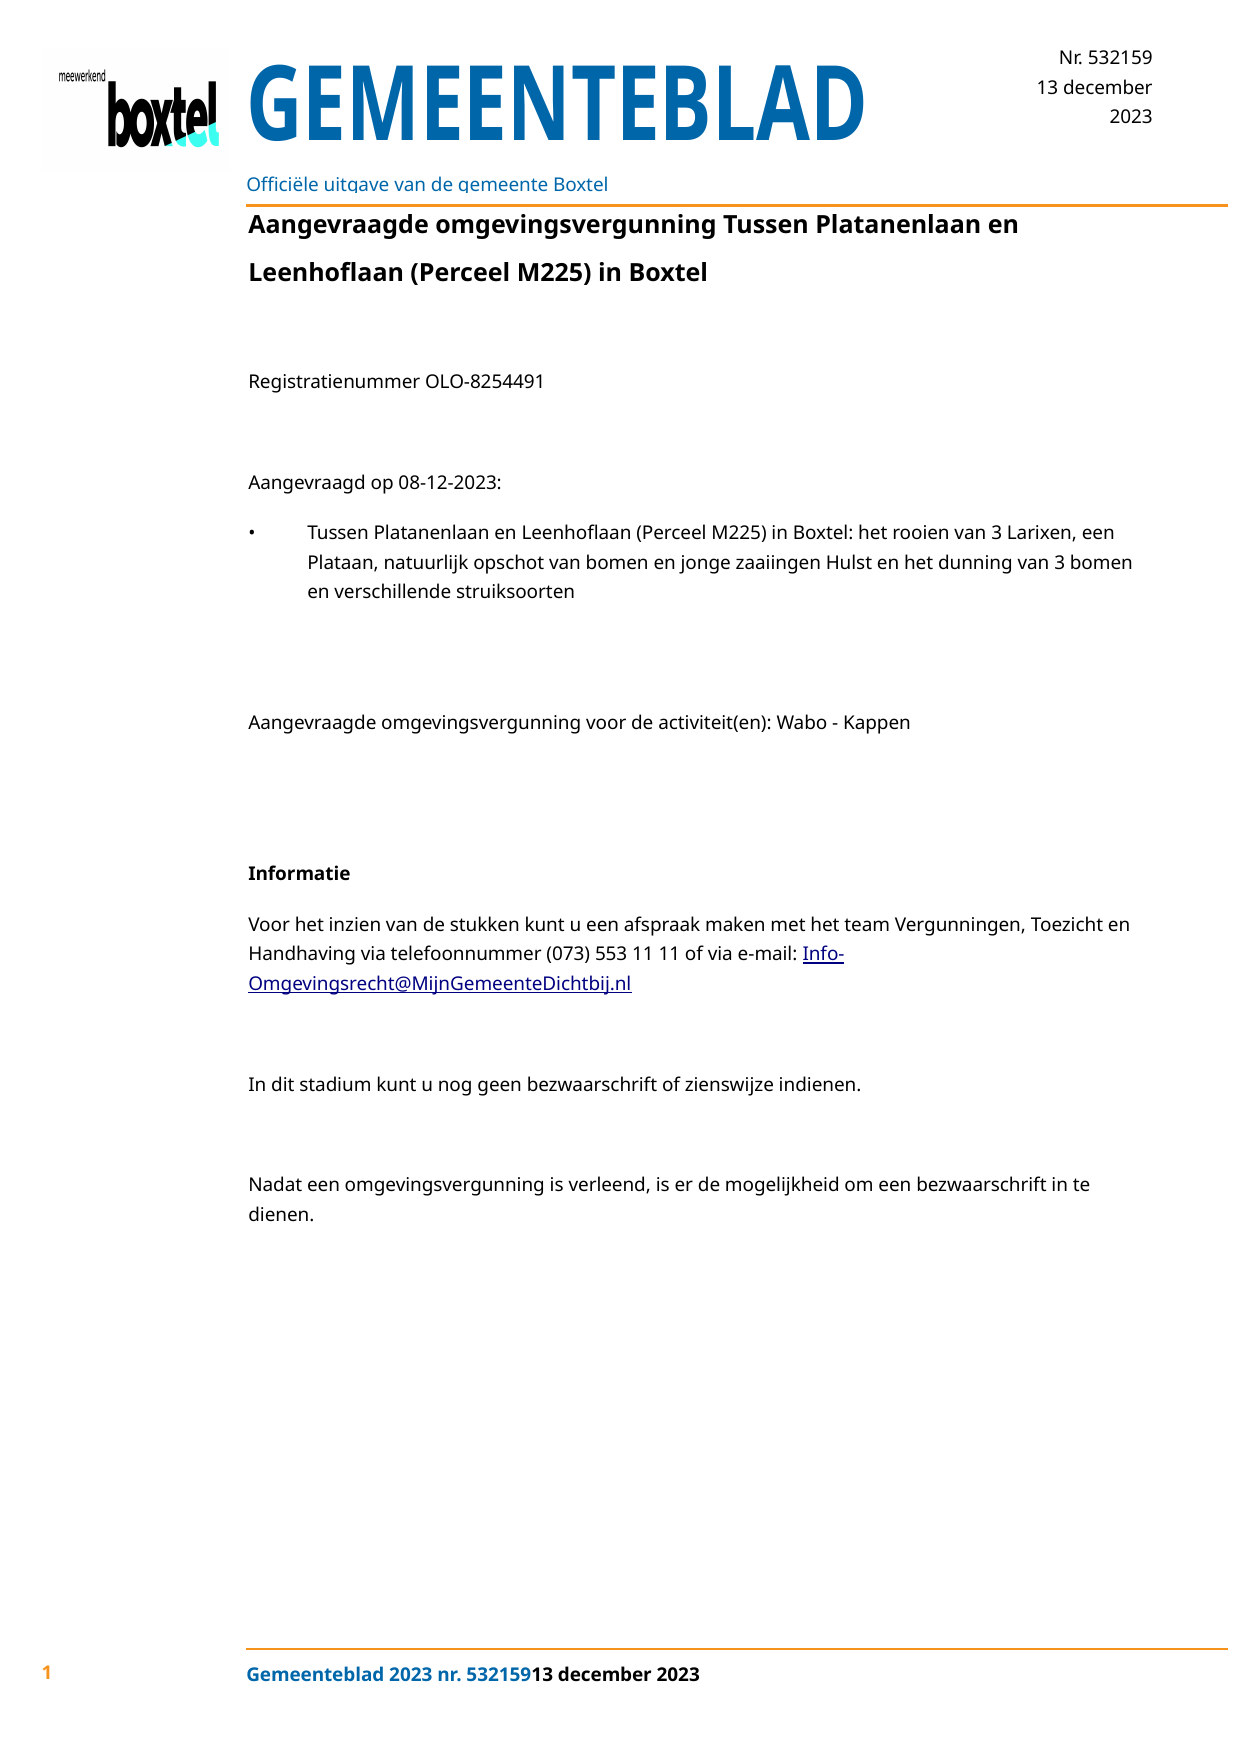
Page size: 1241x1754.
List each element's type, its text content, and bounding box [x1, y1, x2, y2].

text Informatie [248, 860, 1152, 886]
text Aangevraagde omgevingsvergunning Tussen Platanenlaan en Leenhoflaan (Perceel M225) in Boxtel [248, 207, 1152, 288]
text Registratienummer OLO-8254491 [248, 368, 1152, 394]
text Aangevraagde omgevingsvergunning voor de activiteit(en): Wabo - Kappen [248, 709, 1152, 735]
text Voor het inzien van de stukken kunt u een afspraak maken met het team Vergunningen, Toezicht en Handhaving via telefoonnummer (073) 553 11 11 of via e-mail: Info-Omgevingsrecht@MijnGemeenteDichtbij.nl [248, 911, 1152, 996]
list Tussen Platanenlaan en Leenhoflaan (Perceel M225) in Boxtel: het rooien van 3 Larixen, een Plataan, natuurlijk opschot van bomen en jonge zaaiingen Hulst en het dunning van 3 bomen en verschillende struiksoorten [248, 519, 1152, 604]
picture [41, 47, 231, 172]
text In dit stadium kunt u nog geen bezwaarschrift of zienswijze indienen. [248, 1071, 1152, 1097]
text Aangevraagd op 08-12-2023: [248, 469, 1152, 495]
text Nadat een omgevingsvergunning is verleend, is er de mogelijkheid om een bezwaarschrift in te dienen. [248, 1172, 1152, 1227]
